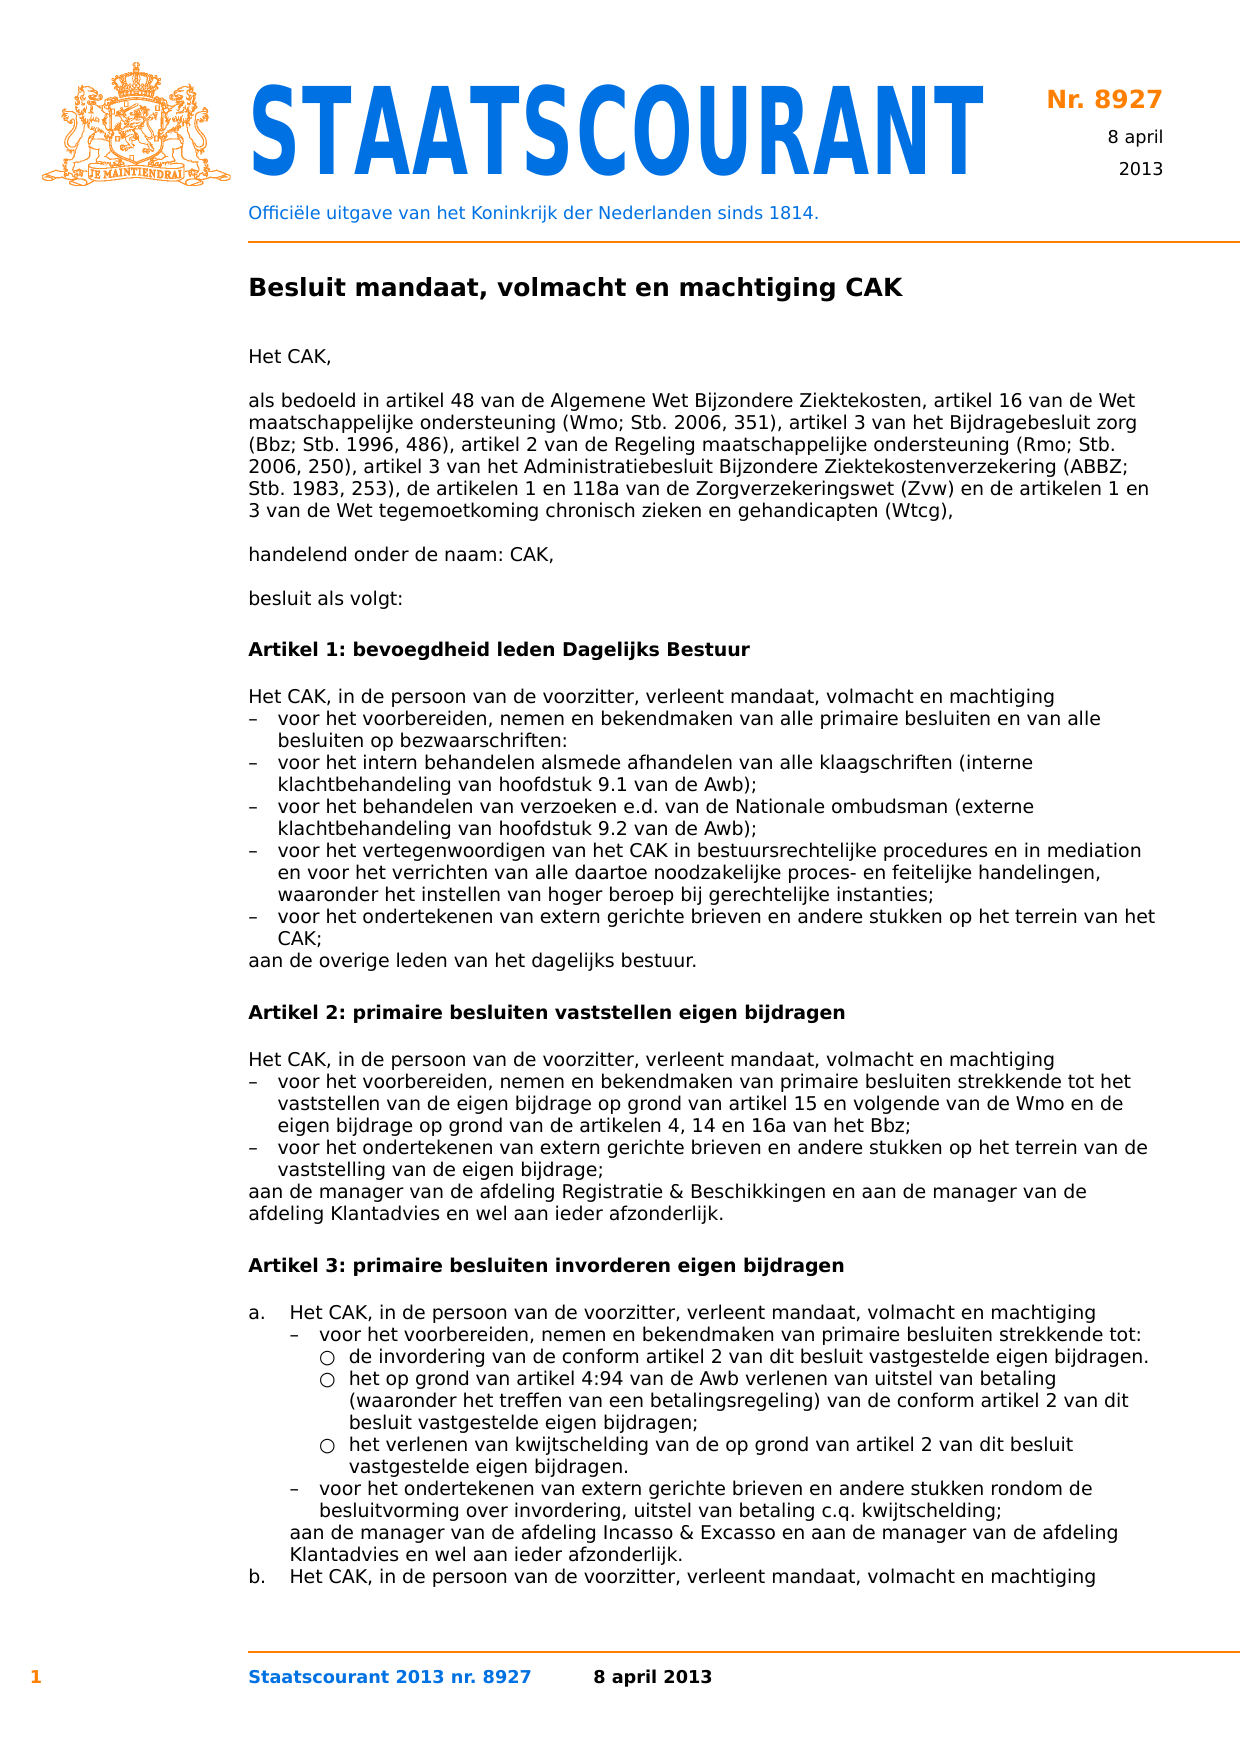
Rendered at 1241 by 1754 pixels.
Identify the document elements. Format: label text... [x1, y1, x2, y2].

text – voor het intern behandelen alsmede afhandelen van alle klaagschriften (interne klachtbehandeling van hoofdstuk 9.1 van de Awb); [248, 752, 1163, 796]
text – voor het behandelen van verzoeken e.d. van de Nationale ombudsman (externe klachtbehandeling van hoofdstuk 9.2 van de Awb); [248, 796, 1163, 840]
text ○ het verlenen van kwijtschelding van de op grond van artikel 2 van dit besluit vastgestelde eigen bijdragen. [319, 1434, 1163, 1478]
text – voor het ondertekenen van extern gerichte brieven en andere stukken rondom de besluitvorming over invordering, uitstel van betaling c.q. kwijtschelding; [289, 1478, 1163, 1522]
table_header Nr. 8927 [998, 62, 1240, 121]
picture [41, 62, 231, 186]
text – voor het ondertekenen van extern gerichte brieven en andere stukken op het terrein van het CAK; [248, 906, 1163, 950]
text Het CAK, in de persoon van de voorzitter, verleent mandaat, volmacht en machtiging [248, 1049, 1163, 1071]
text als bedoeld in artikel 48 van de Algemene Wet Bijzondere Ziektekosten, artikel 16 van de Wet maatschappelijke ondersteuning (Wmo; Stb. 2006, 351), artikel 3 van het Bijdragebesluit zorg (Bbz; Stb. 1996, 486), artikel 2 van de Regeling maatschappelijke ondersteuning (Rmo; Stb. 2006, 250), artikel 3 van het Administratiebesluit Bijzondere Ziektekostenverzekering (ABBZ; Stb. 1983, 253), de artikelen 1 en 118a van de Zorgverzekeringswet (Zvw) en de artikelen 1 en 3 van de Wet tegemoetkoming chronisch zieken en gehandicapten (Wtcg), [248, 390, 1163, 522]
table_header [25, 62, 248, 241]
table_cell 2013 [998, 153, 1240, 203]
text b. Het CAK, in de persoon van de voorzitter, verleent mandaat, volmacht en machtiging [248, 1566, 1163, 1588]
text – voor het voorbereiden, nemen en bekendmaken van primaire besluiten strekkende tot het vaststellen van de eigen bijdrage op grond van artikel 15 en volgende van de Wmo en de eigen bijdrage op grond van de artikelen 4, 14 en 16a van het Bbz; [248, 1071, 1163, 1137]
text aan de manager van de afdeling Registratie & Beschikkingen en aan de manager van de afdeling Klantadvies en wel aan ieder afzonderlijk. [248, 1181, 1163, 1225]
text – voor het vertegenwoordigen van het CAK in bestuursrechtelijke procedures en in mediation en voor het verrichten van alle daartoe noodzakelijke proces- en feitelijke handelingen, waaronder het instellen van hoger beroep bij gerechtelijke instanties; [248, 840, 1163, 906]
text – voor het ondertekenen van extern gerichte brieven en andere stukken op het terrein van de vaststelling van de eigen bijdrage; [248, 1137, 1163, 1181]
text – voor het voorbereiden, nemen en bekendmaken van alle primaire besluiten en van alle besluiten op bezwaarschriften: [248, 708, 1163, 752]
text besluit als volgt: [248, 587, 1163, 609]
text Het CAK, in de persoon van de voorzitter, verleent mandaat, volmacht en machtiging [248, 686, 1163, 708]
text – voor het voorbereiden, nemen en bekendmaken van primaire besluiten strekkende tot: [289, 1324, 1163, 1346]
subtitle Artikel 3: primaire besluiten invorderen eigen bijdragen [248, 1255, 1163, 1277]
text aan de overige leden van het dagelijks bestuur. [248, 950, 1163, 972]
text handelend onder de naam: CAK, [248, 543, 1163, 566]
text Het CAK, [248, 346, 1163, 368]
table_cell 8 april [998, 121, 1240, 153]
subtitle Artikel 1: bevoegdheid leden Dagelijks Bestuur [248, 639, 1163, 661]
subtitle Artikel 2: primaire besluiten vaststellen eigen bijdragen [248, 1002, 1163, 1024]
text a. Het CAK, in de persoon van de voorzitter, verleent mandaat, volmacht en machtiging [248, 1302, 1163, 1324]
text aan de manager van de afdeling Incasso & Excasso en aan de manager van de afdeling Klantadvies en wel aan ieder afzonderlijk. [289, 1522, 1163, 1566]
subtitle Besluit mandaat, volmacht en machtiging CAK [248, 273, 1163, 302]
text ○ de invordering van de conform artikel 2 van dit besluit vastgestelde eigen bijdragen. [319, 1346, 1163, 1368]
table_header STAATSCOURANT [248, 62, 998, 203]
table_cell Officiële uitgave van het Koninkrijk der Nederlanden sinds 1814. [248, 203, 1240, 241]
text ○ het op grond van artikel 4:94 van de Awb verlenen van uitstel van betaling (waaronder het treffen van een betalingsregeling) van de conform artikel 2 van dit besluit vastgestelde eigen bijdragen; [319, 1368, 1163, 1434]
